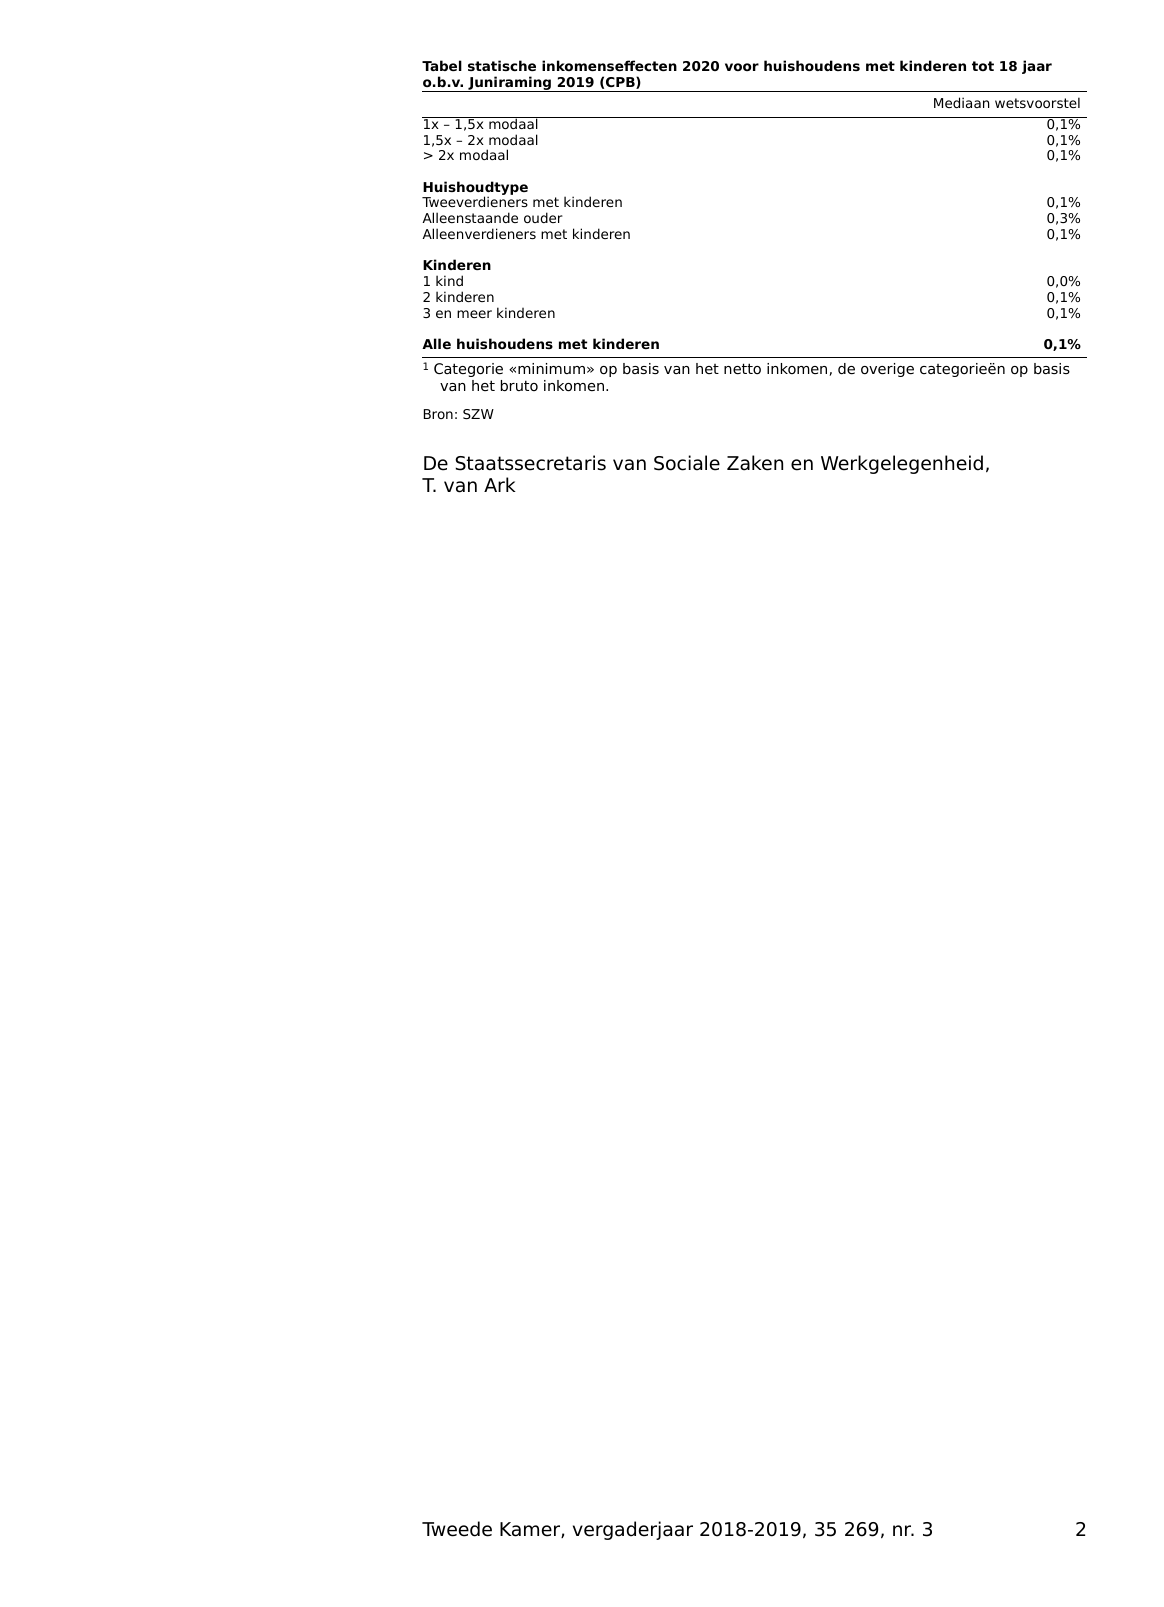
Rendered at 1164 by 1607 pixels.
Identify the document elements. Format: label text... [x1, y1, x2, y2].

table_cell [422, 164, 885, 179]
table_cell Tweeverdieners met kinderen [422, 195, 885, 211]
text De Staatssecretaris van Sociale Zaken en Werkgelegenheid, T. van Ark [422, 452, 1087, 496]
table_cell Mediaan wetsvoorstel [885, 92, 1087, 117]
table_cell 0,1% [885, 337, 1087, 357]
table_cell > 2x modaal [422, 148, 885, 164]
table_cell Alleenverdieners met kinderen [422, 227, 885, 242]
table_cell 1 kind [422, 274, 885, 290]
table_cell Alle huishoudens met kinderen [422, 337, 885, 357]
table_cell [885, 243, 1087, 258]
table_header Tabel statische inkomenseffecten 2020 voor huishoudens met kinderen tot 18 jaar o.b.v. Juniraming 2019 (CPB) [422, 59, 1087, 91]
table_cell 0,1% [885, 195, 1087, 211]
table_cell 0,1% [885, 148, 1087, 164]
table_cell 0,1% [885, 133, 1087, 148]
table_cell [422, 92, 885, 117]
table_cell 0,1% [885, 305, 1087, 321]
table_cell 0,1% [885, 290, 1087, 305]
table_cell Alleenstaande ouder [422, 211, 885, 227]
table_cell 1 Categorie «minimum» op basis van het netto inkomen, de overige categorieën op basis van het bruto inkomen. Bron: SZW [422, 358, 1087, 422]
table_cell [422, 243, 885, 258]
table_cell [885, 164, 1087, 179]
table_cell Kinderen [422, 258, 885, 274]
table_cell [885, 321, 1087, 337]
table_cell 0,3% [885, 211, 1087, 227]
table_cell 1x – 1,5x modaal [422, 118, 885, 132]
table_cell [885, 180, 1087, 195]
table_cell [422, 321, 885, 337]
table_cell 3 en meer kinderen [422, 305, 885, 321]
table_cell [885, 258, 1087, 274]
table_cell 0,0% [885, 274, 1087, 290]
table_cell 2 kinderen [422, 290, 885, 305]
table_cell 1,5x – 2x modaal [422, 133, 885, 148]
table_cell Huishoudtype [422, 180, 885, 195]
table_cell 0,1% [885, 227, 1087, 242]
table_cell 0,1% [885, 118, 1087, 132]
